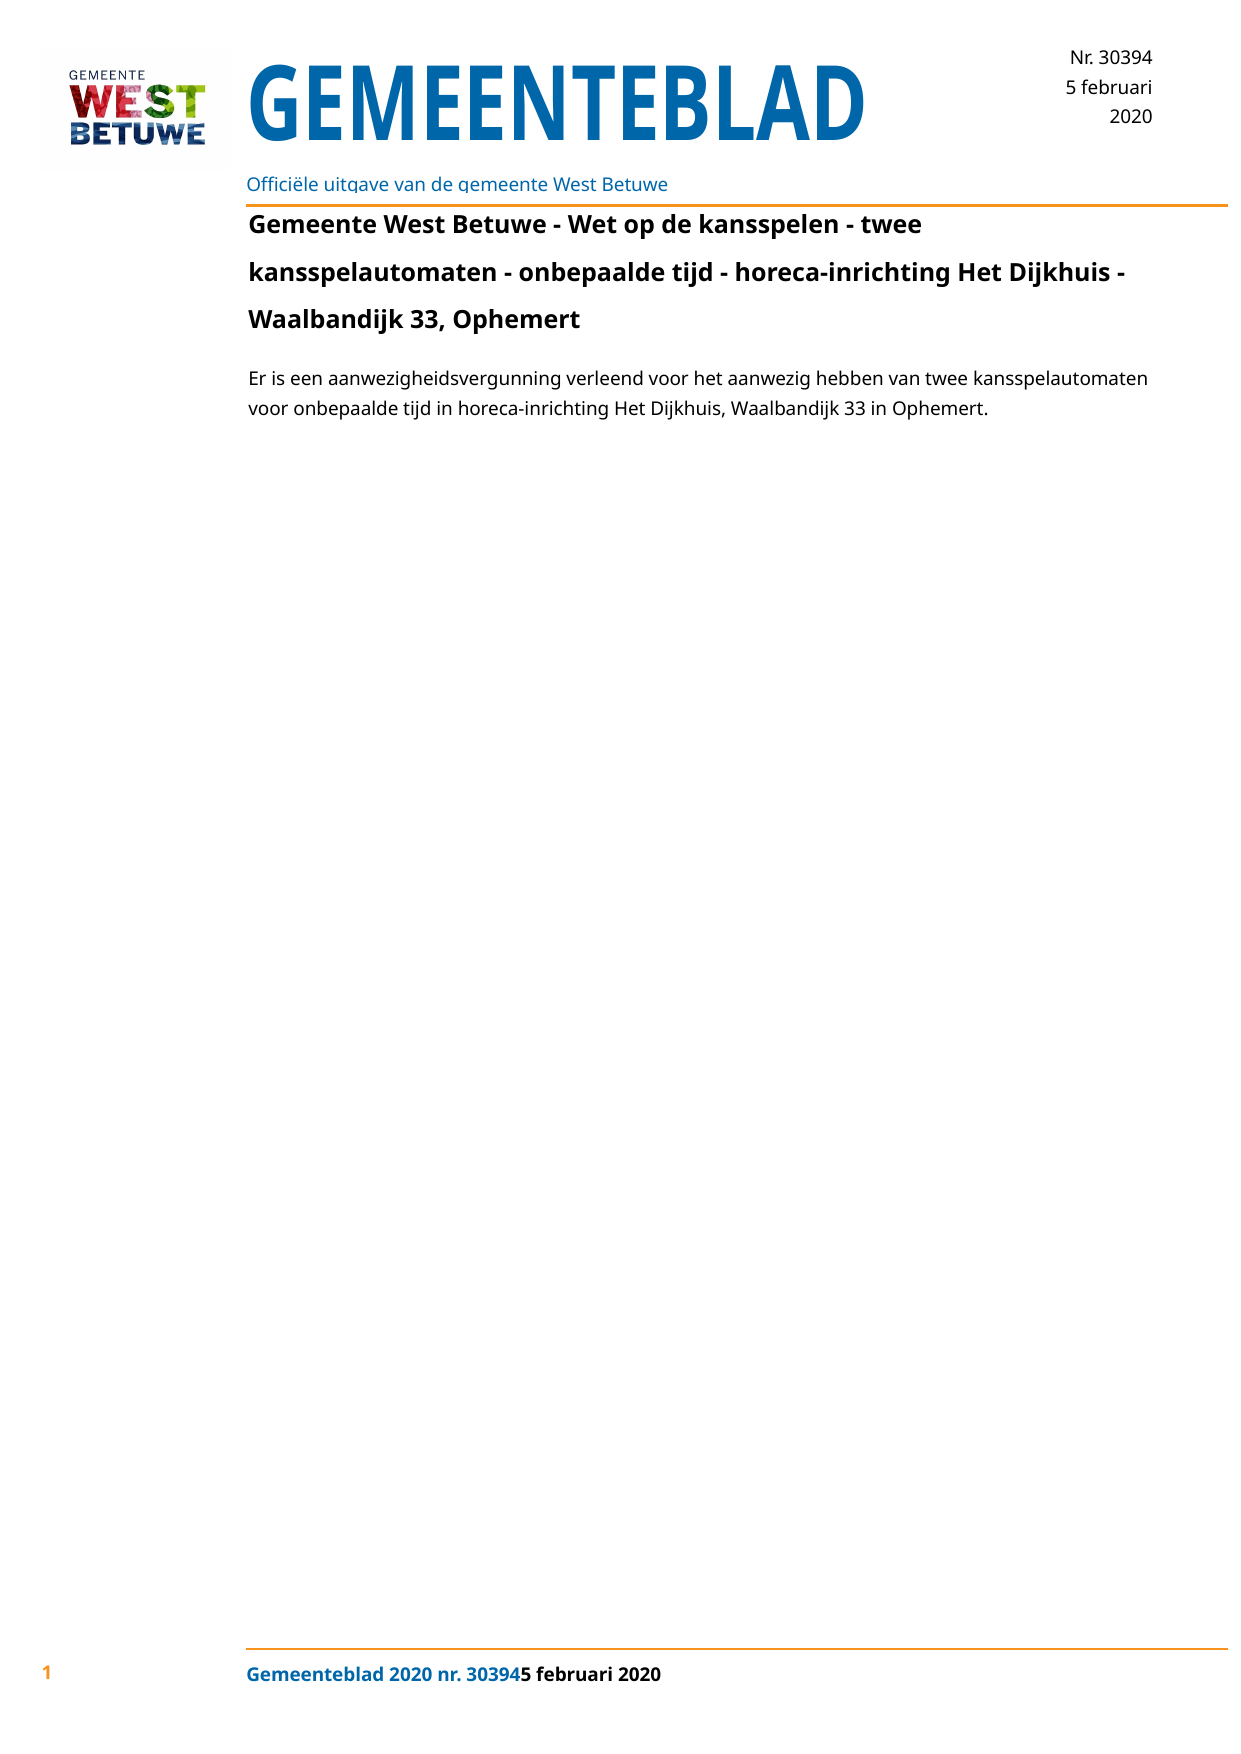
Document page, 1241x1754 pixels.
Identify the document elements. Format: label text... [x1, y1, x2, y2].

picture [41, 47, 231, 172]
text Gemeente West Betuwe - Wet op de kansspelen - twee kansspelautomaten - onbepaalde tijd - horeca-inrichting Het Dijkhuis - Waalbandijk 33, Ophemert [248, 207, 1152, 336]
text Er is een aanwezigheidsvergunning verleend voor het aanwezig hebben van twee kansspelautomaten voor onbepaalde tijd in horeca-inrichting Het Dijkhuis, Waalbandijk 33 in Ophemert. [248, 366, 1152, 421]
